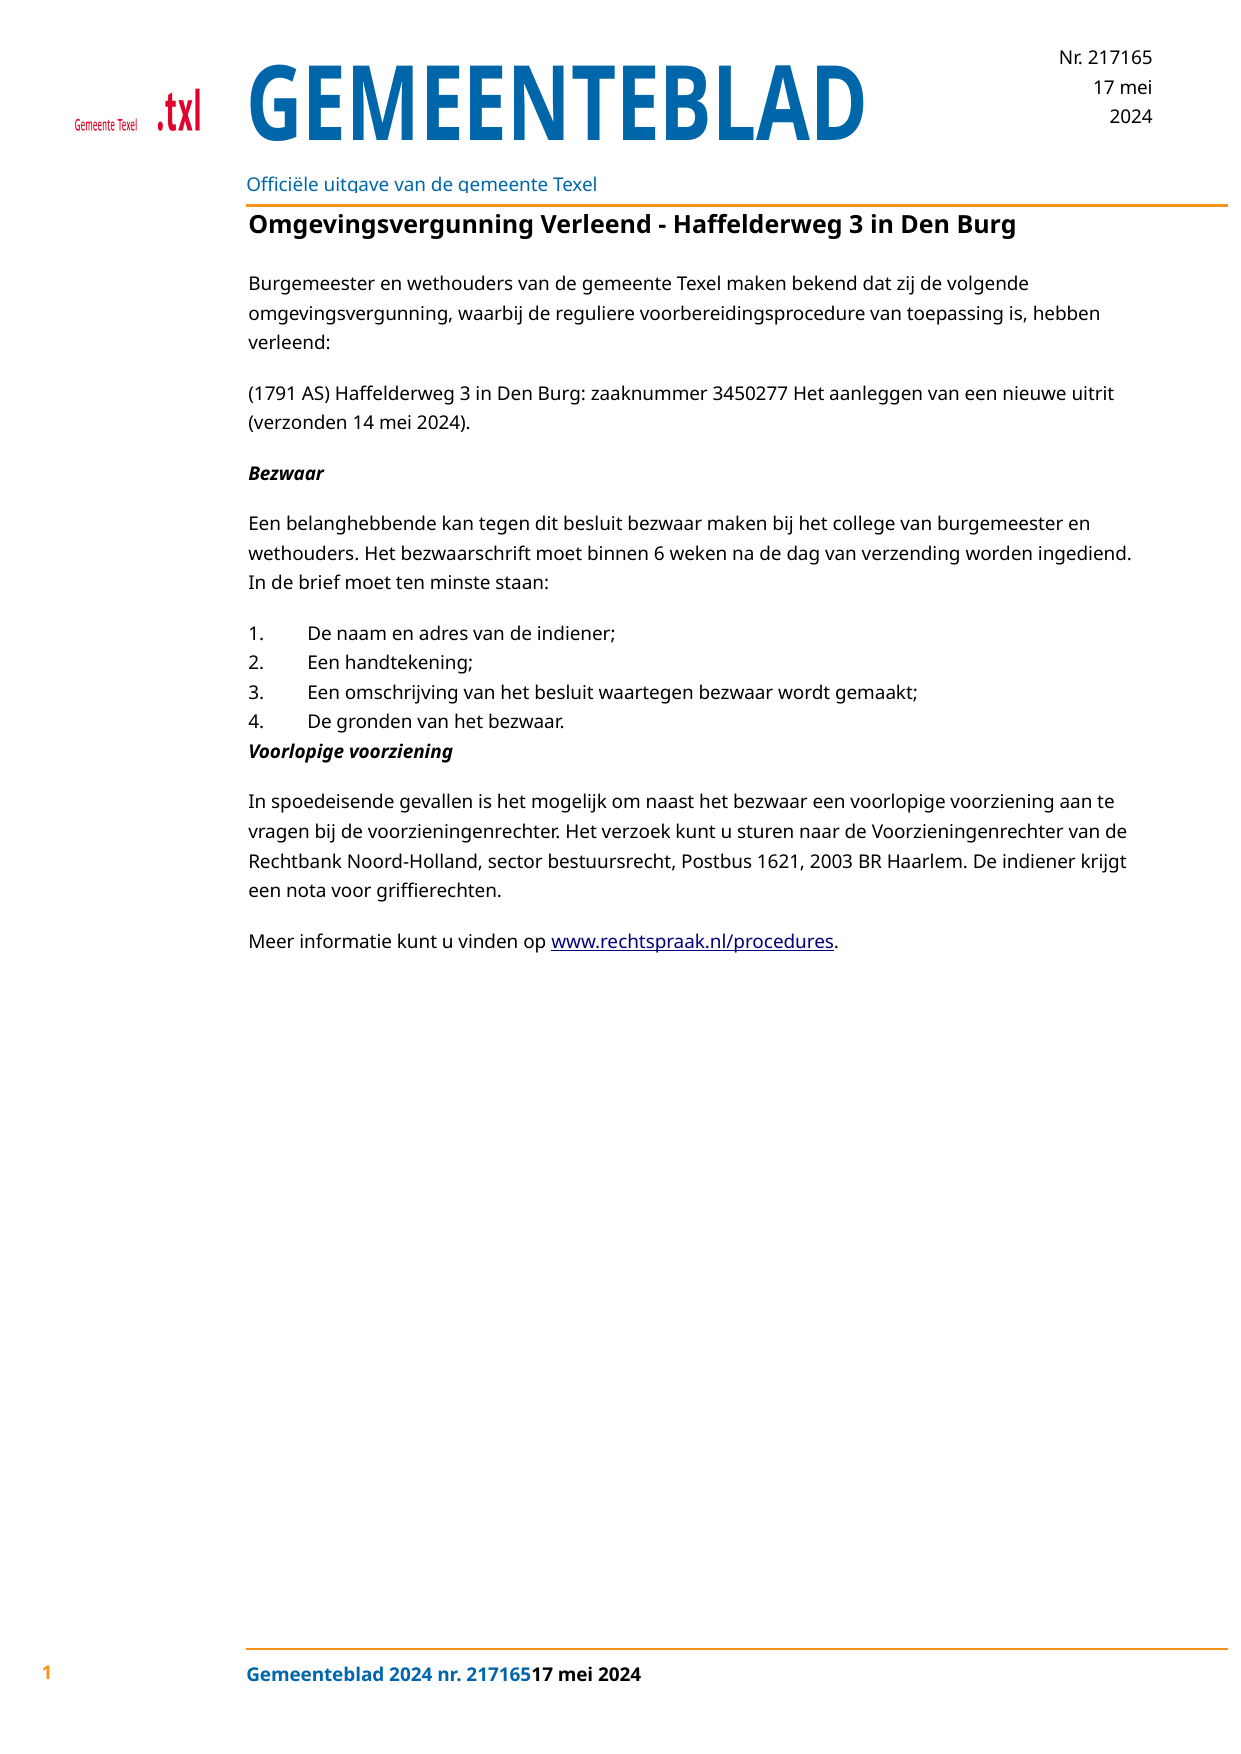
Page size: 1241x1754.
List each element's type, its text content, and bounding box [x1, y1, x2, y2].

list Een omschrijving van het besluit waartegen bezwaar wordt gemaakt; [248, 679, 1152, 705]
text Een belanghebbende kan tegen dit besluit bezwaar maken bij het college van burgemeester en wethouders. Het bezwaarschrift moet binnen 6 weken na de dag van verzending worden ingediend. In de brief moet ten minste staan: [248, 510, 1152, 595]
text Voorlopige voorziening [248, 738, 1152, 764]
list Een handtekening; [248, 649, 1152, 675]
text Bezwaar [248, 460, 1152, 486]
text Burgemeester en wethouders van de gemeente Texel maken bekend dat zij de volgende omgevingsvergunning, waarbij de reguliere voorbereidingsprocedure van toepassing is, hebben verleend: [248, 270, 1152, 355]
picture [41, 47, 231, 172]
list De naam en adres van de indiener; [248, 620, 1152, 646]
text In spoedeisende gevallen is het mogelijk om naast het bezwaar een voorlopige voorziening aan te vragen bij de voorzieningenrechter. Het verzoek kunt u sturen naar de Voorzieningenrechter van de Rechtbank Noord-Holland, sector bestuursrecht, Postbus 1621, 2003 BR Haarlem. De indiener krijgt een nota voor griffierechten. [248, 789, 1152, 903]
text Omgevingsvergunning Verleend - Haffelderweg 3 in Den Burg [248, 207, 1152, 241]
text Meer informatie kunt u vinden op www.rechtspraak.nl/procedures. [248, 928, 1152, 953]
text (1791 AS) Haffelderweg 3 in Den Burg: zaaknummer 3450277 Het aanleggen van een nieuwe uitrit (verzonden 14 mei 2024). [248, 380, 1152, 435]
list De gronden van het bezwaar. [248, 709, 1152, 734]
